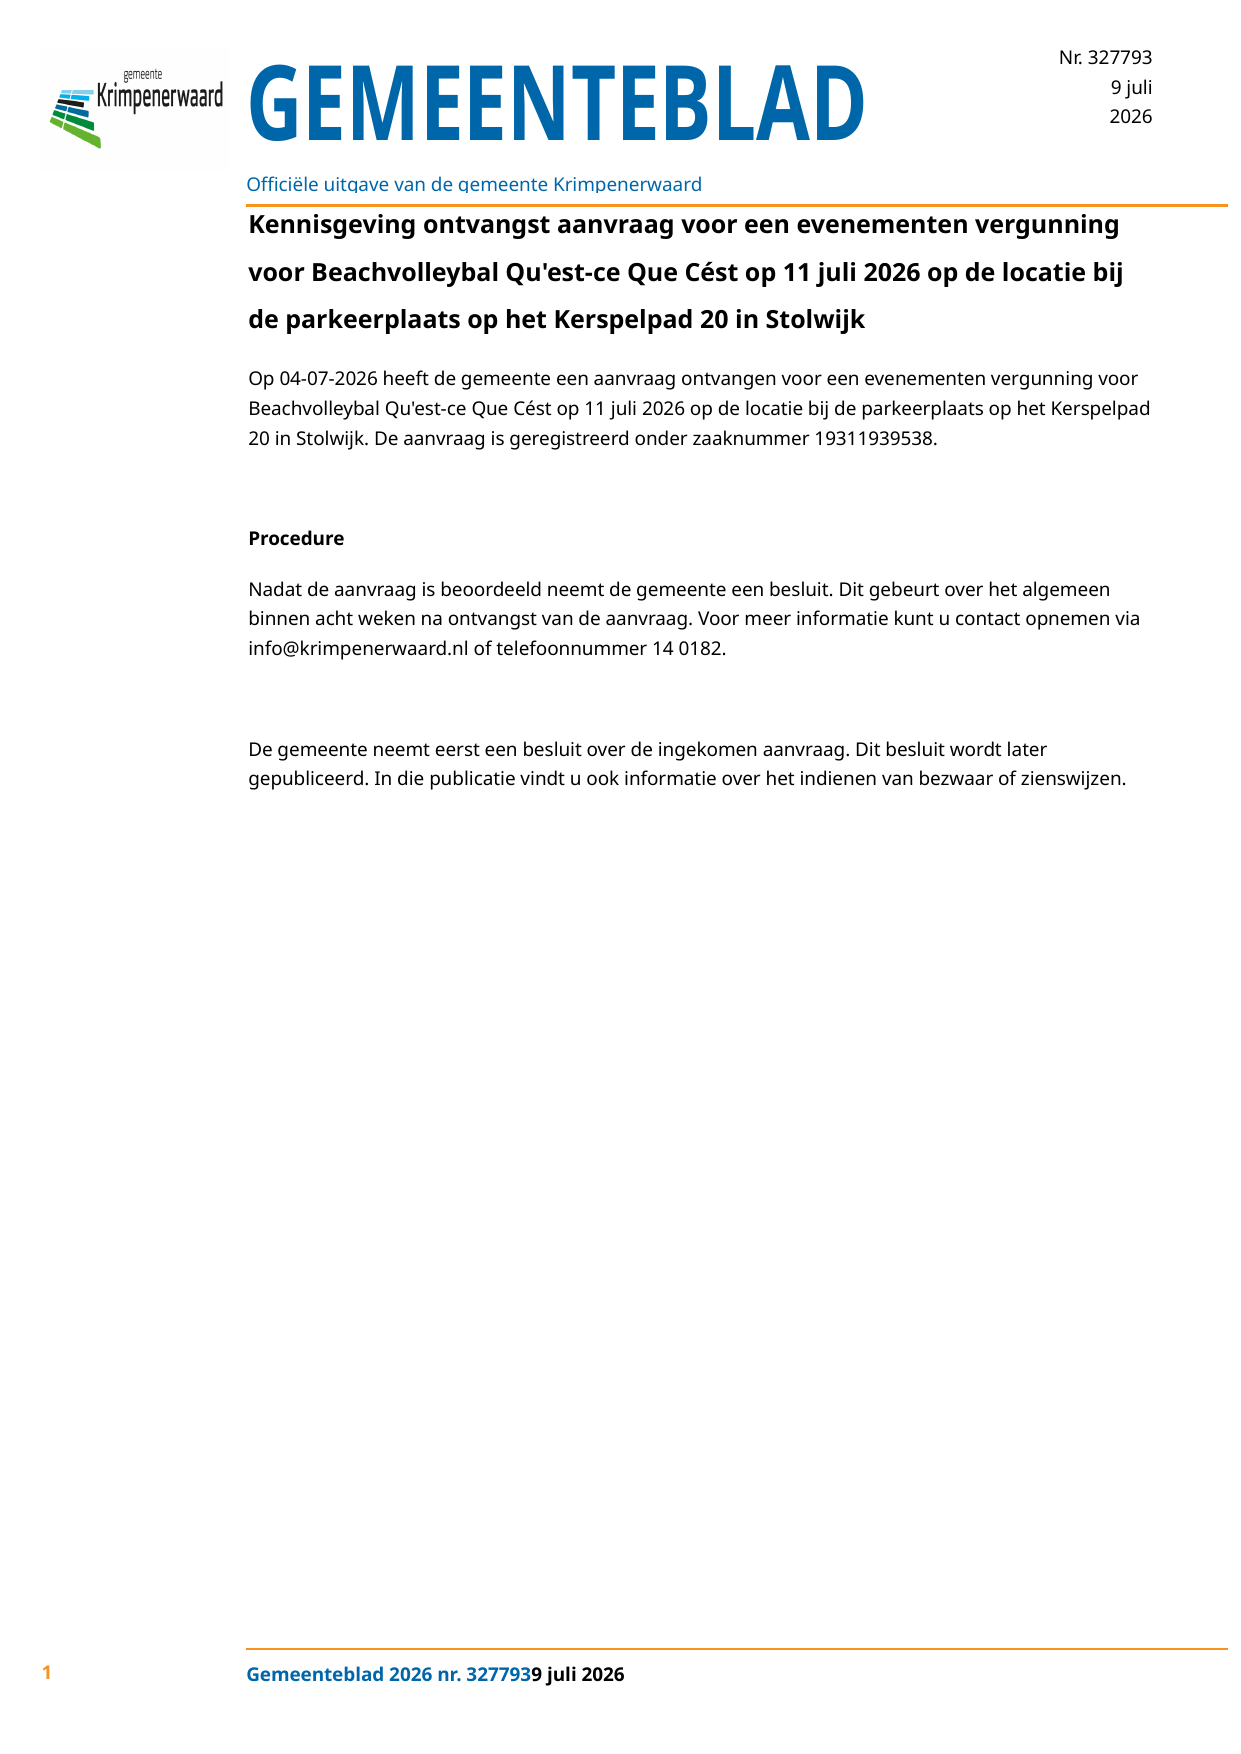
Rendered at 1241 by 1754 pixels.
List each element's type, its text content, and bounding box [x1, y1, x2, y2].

text Procedure [248, 526, 1152, 551]
picture [41, 47, 231, 172]
text Kennisgeving ontvangst aanvraag voor een evenementen vergunning voor Beachvolleybal Qu'est-ce Que Cést op 11 juli 2026 op de locatie bij de parkeerplaats op het Kerspelpad 20 in Stolwijk [248, 207, 1152, 336]
text Nadat de aanvraag is beoordeeld neemt de gemeente een besluit. Dit gebeurt over het algemeen binnen acht weken na ontvangst van de aanvraag. Voor meer informatie kunt u contact opnemen via info@krimpenerwaard.nl of telefoonnummer 14 0182. [248, 576, 1152, 661]
text Op 04-07-2026 heeft de gemeente een aanvraag ontvangen voor een evenementen vergunning voor Beachvolleybal Qu'est-ce Que Cést op 11 juli 2026 op de locatie bij de parkeerplaats op het Kerspelpad 20 in Stolwijk. De aanvraag is geregistreerd onder zaaknummer 19311939538. [248, 366, 1152, 450]
text De gemeente neemt eerst een besluit over de ingekomen aanvraag. Dit besluit wordt later gepubliceerd. In die publicatie vindt u ook informatie over het indienen van bezwaar of zienswijzen. [248, 736, 1152, 791]
